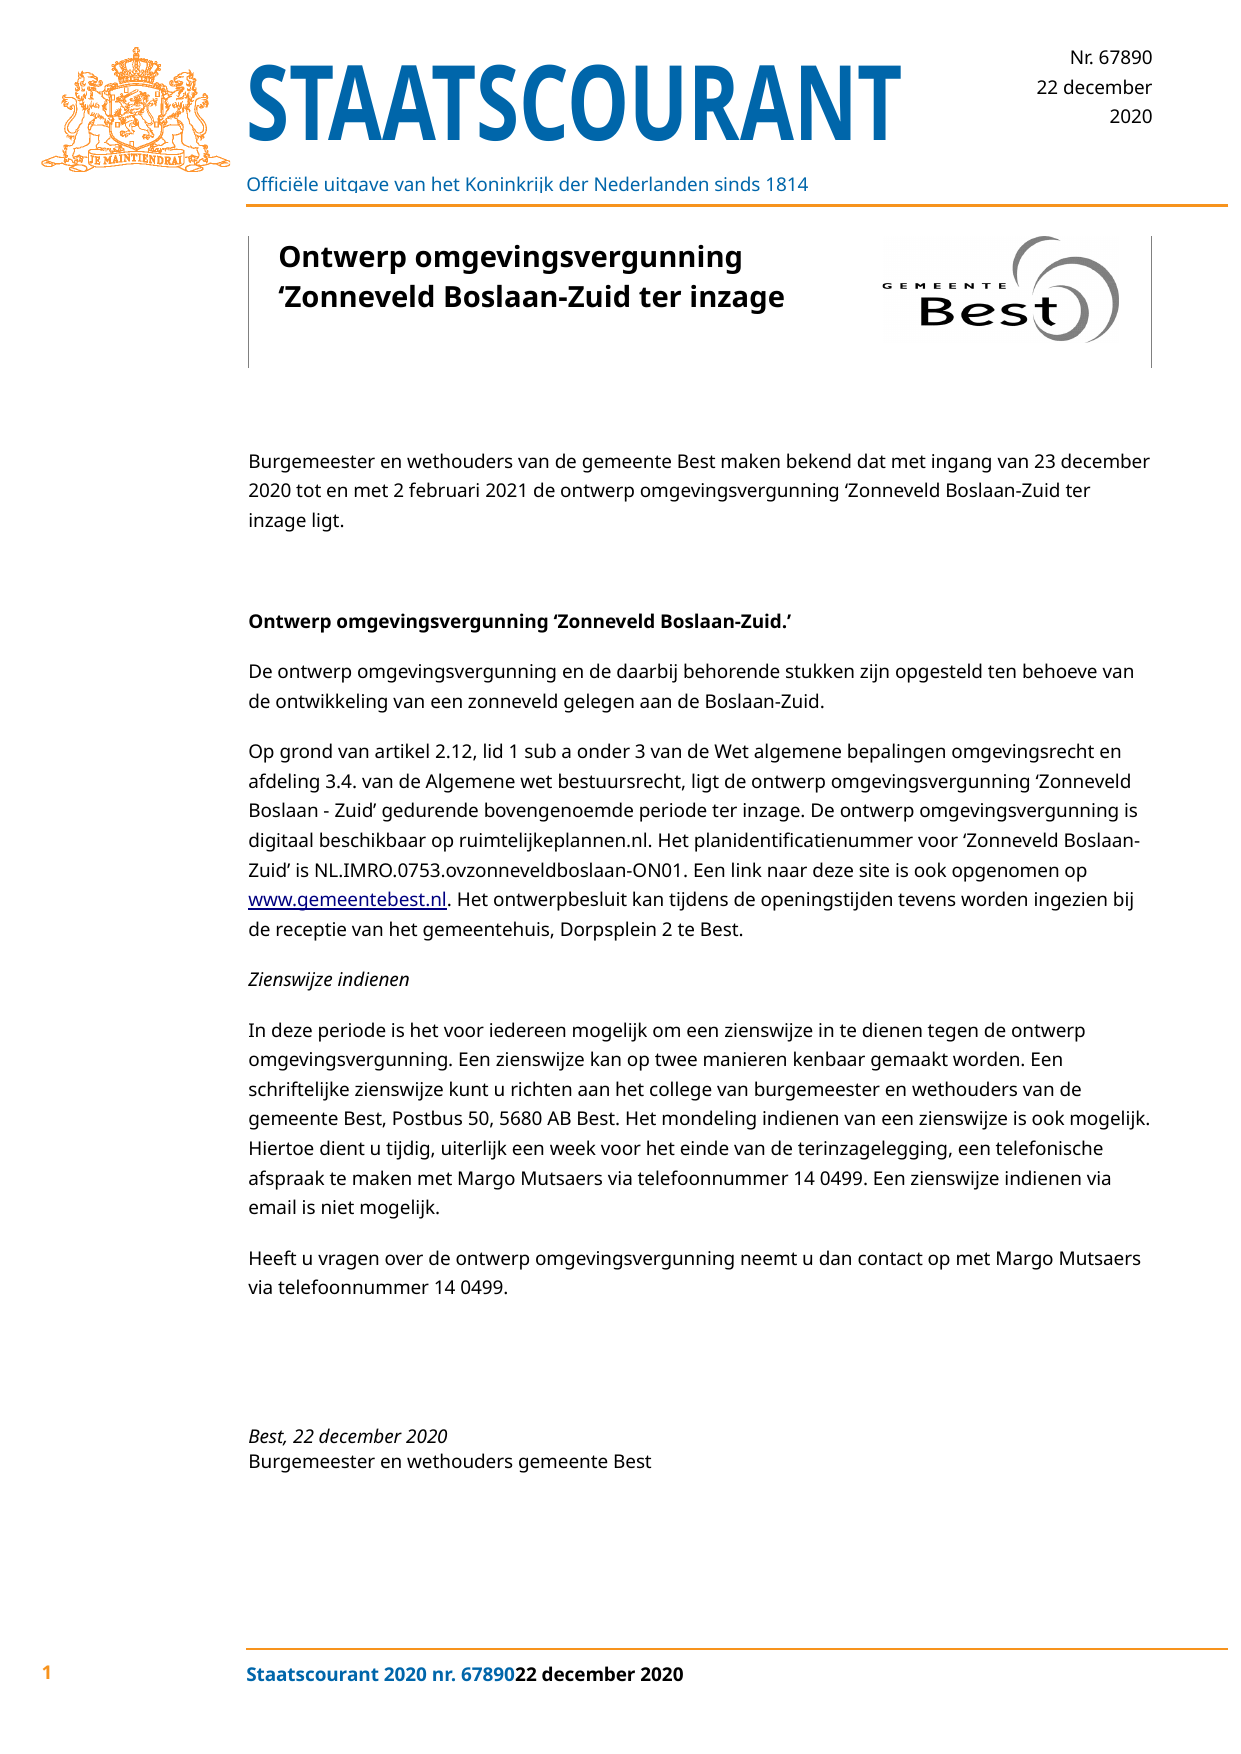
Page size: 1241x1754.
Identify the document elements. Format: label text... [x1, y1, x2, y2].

text Burgemeester en wethouders gemeente Best [248, 1449, 1152, 1474]
text Best, 22 december 2020 [248, 1423, 1152, 1449]
table_header Ontwerp omgevingsvergunning ‘Zonneveld Boslaan-Zuid ter inzage [249, 236, 850, 368]
text Burgemeester en wethouders van de gemeente Best maken bekend dat met ingang van 23 december 2020 tot en met 2 februari 2021 de ontwerp omgevingsvergunning ‘Zonneveld Boslaan-Zuid ter inzage ligt. [248, 448, 1152, 533]
picture [41, 47, 231, 172]
text In deze periode is het voor iedereen mogelijk om een zienswijze in te dienen tegen de ontwerp omgevingsvergunning. Een zienswijze kan op twee manieren kenbaar gemaakt worden. Een schriftelijke zienswijze kunt u richten aan het college van burgemeester en wethouders van de gemeente Best, Postbus 50, 5680 AB Best. Het mondeling indienen van een zienswijze is ook mogelijk. Hiertoe dient u tijdig, uiterlijk een week voor het einde van de terinzagelegging, een telefonische afspraak te maken met Margo Mutsaers via telefoonnummer 14 0499. Een zienswijze indienen via email is niet mogelijk. [248, 1017, 1152, 1220]
table_header [1119, 236, 1151, 342]
text De ontwerp omgevingsvergunning en de daarbij behorende stukken zijn opgesteld ten behoeve van de ontwikkeling van een zonneveld gelegen aan de Boslaan-Zuid. [248, 658, 1152, 714]
table_header [850, 236, 882, 342]
picture [882, 236, 1119, 343]
table_header [850, 343, 1151, 368]
text Zienswijze indienen [248, 966, 1152, 992]
text Heeft u vragen over de ontwerp omgevingsvergunning neemt u dan contact op met Margo Mutsaers via telefoonnummer 14 0499. [248, 1245, 1152, 1300]
text Op grond van artikel 2.12, lid 1 sub a onder 3 van de Wet algemene bepalingen omgevingsrecht en afdeling 3.4. van de Algemene wet bestuursrecht, ligt de ontwerp omgevingsvergunning ‘Zonneveld Boslaan - Zuid’ gedurende bovengenoemde periode ter inzage. De ontwerp omgevingsvergunning is digitaal beschikbaar op ruimtelijkeplannen.nl. Het planidentificatienummer voor ‘Zonneveld Boslaan-Zuid’ is NL.IMRO.0753.ovzonneveldboslaan-ON01. Een link naar deze site is ook opgenomen op www.gemeentebest.nl. Het ontwerpbesluit kan tijdens de openingstijden tevens worden ingezien bij de receptie van het gemeentehuis, Dorpsplein 2 te Best. [248, 738, 1152, 942]
text Ontwerp omgevingsvergunning ‘Zonneveld Boslaan-Zuid.’ [248, 608, 1152, 634]
